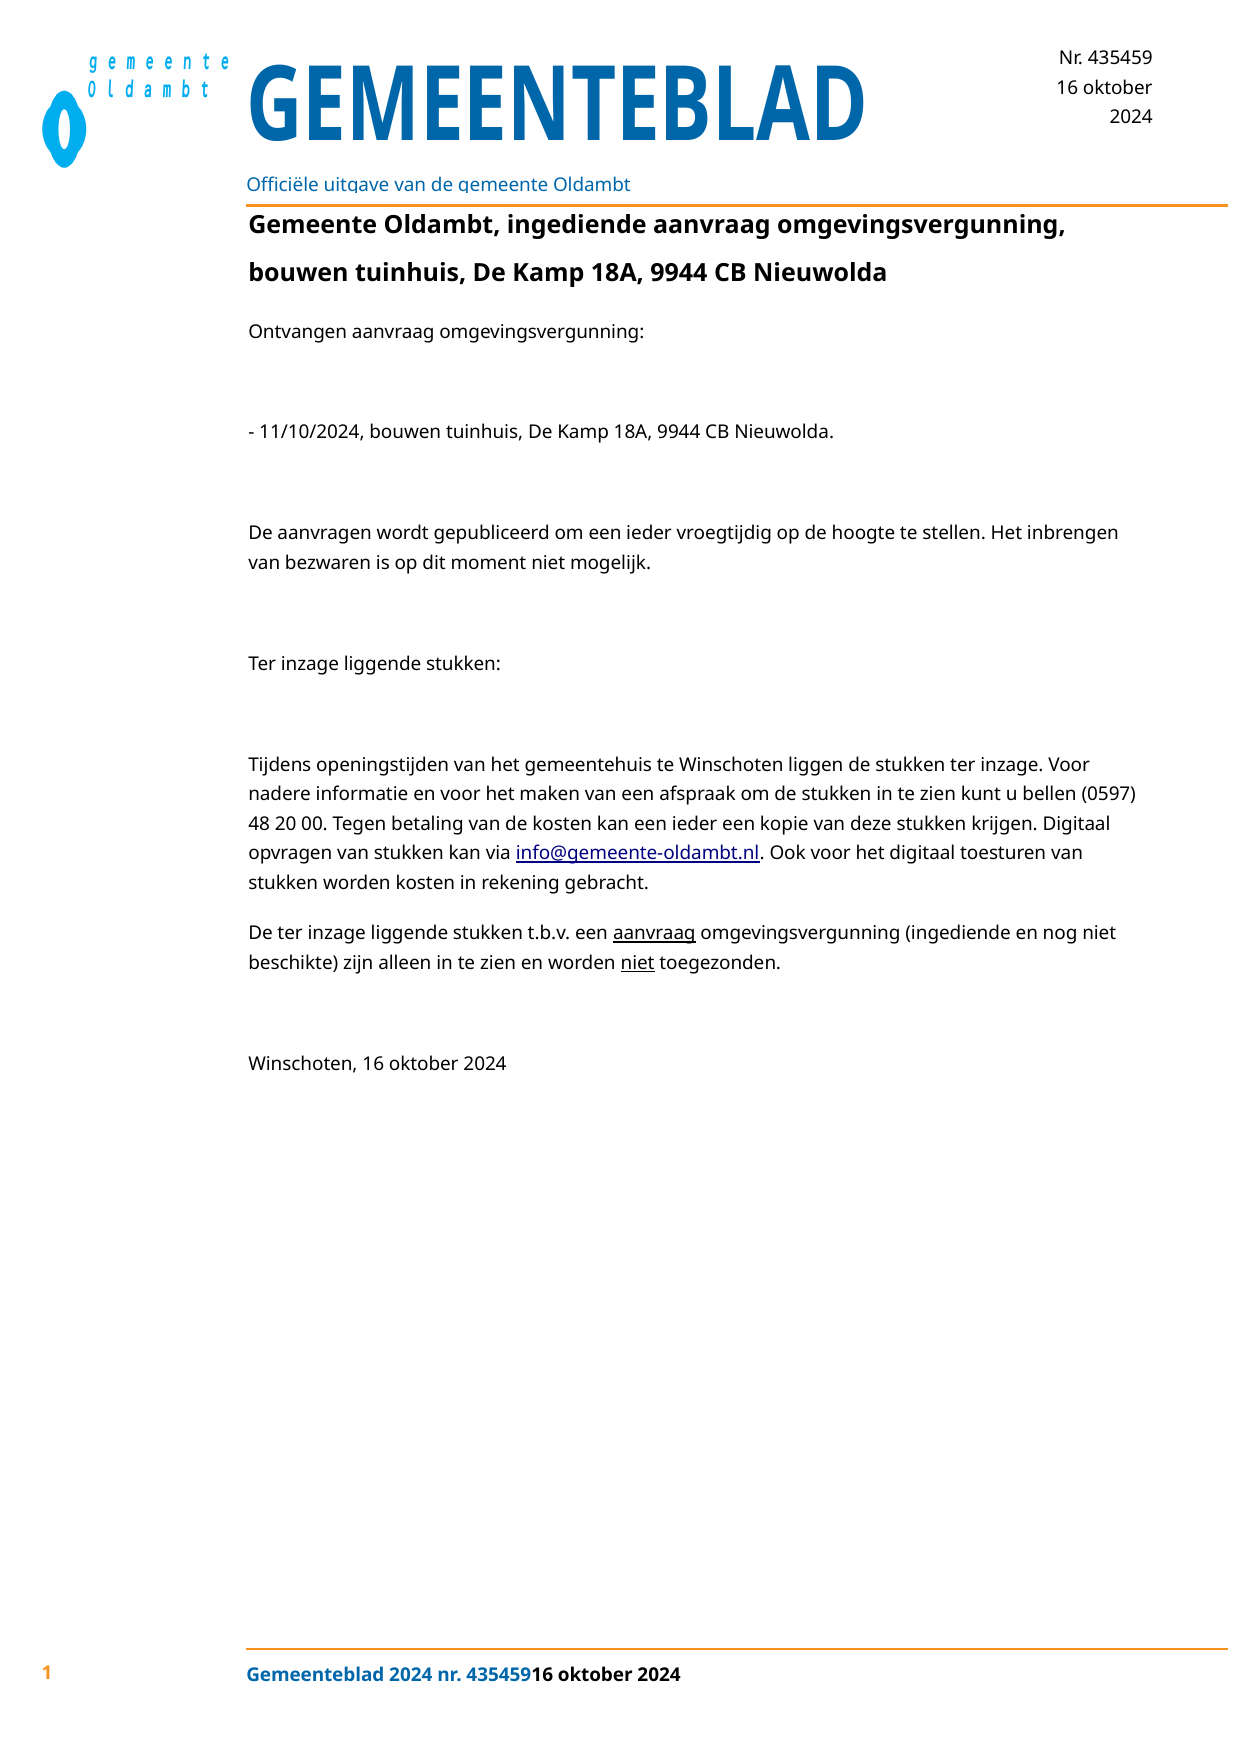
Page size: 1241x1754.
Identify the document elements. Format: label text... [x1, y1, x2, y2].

text Ontvangen aanvraag omgevingsvergunning: [248, 318, 1152, 344]
text De aanvragen wordt gepubliceerd om een ieder vroegtijdig op de hoogte te stellen. Het inbrengen van bezwaren is op dit moment niet mogelijk. [248, 519, 1152, 575]
text De ter inzage liggende stukken t.b.v. een aanvraag omgevingsvergunning (ingediende en nog niet beschikte) zijn alleen in te zien en worden niet toegezonden. [248, 919, 1152, 975]
text Ter inzage liggende stukken: [248, 650, 1152, 676]
text Tijdens openingstijden van het gemeentehuis te Winschoten liggen de stukken ter inzage. Voor nadere informatie en voor het maken van een afspraak om de stukken in te zien kunt u bellen (0597) 48 20 00. Tegen betaling van de kosten kan een ieder een kopie van deze stukken krijgen. Digitaal opvragen van stukken kan via info@gemeente-oldambt.nl. Ook voor het digitaal toesturen van stukken worden kosten in rekening gebracht. [248, 751, 1152, 895]
picture [41, 47, 231, 172]
text - 11/10/2024, bouwen tuinhuis, De Kamp 18A, 9944 CB Nieuwolda. [248, 419, 1152, 444]
text Gemeente Oldambt, ingediende aanvraag omgevingsvergunning, bouwen tuinhuis, De Kamp 18A, 9944 CB Nieuwolda [248, 207, 1152, 288]
text Winschoten, 16 oktober 2024 [248, 1050, 1152, 1076]
